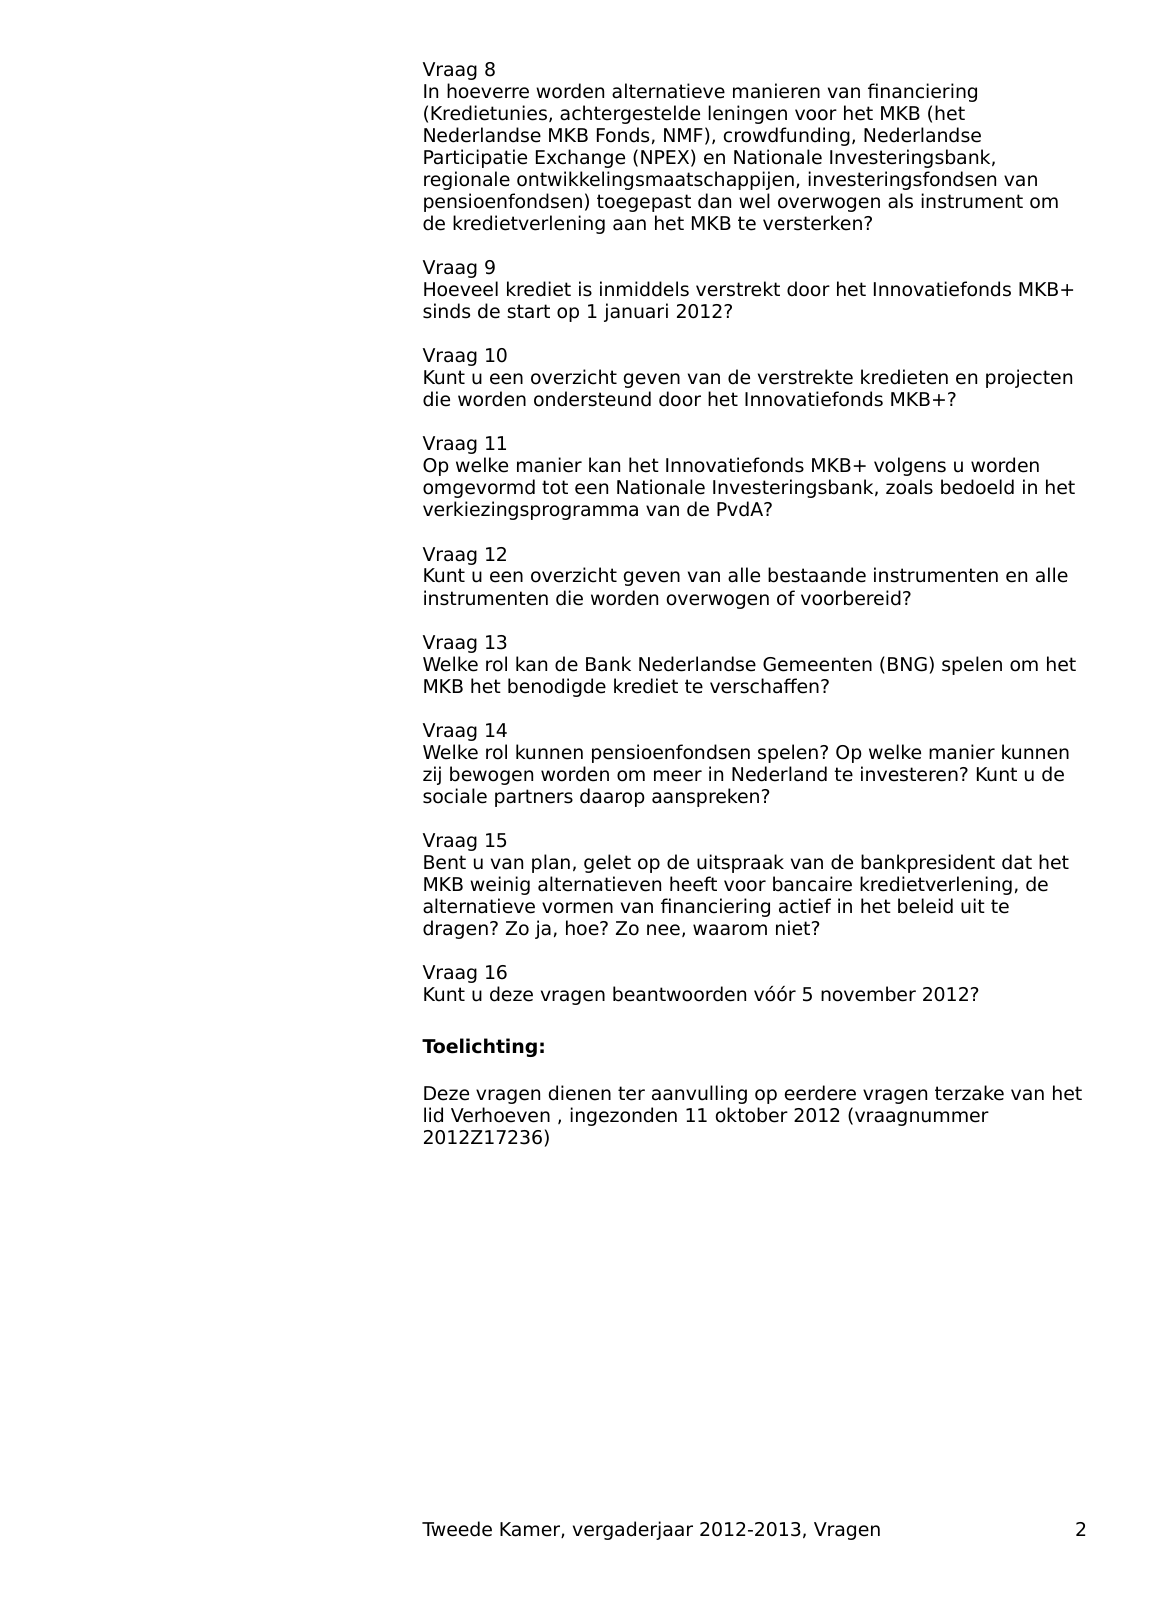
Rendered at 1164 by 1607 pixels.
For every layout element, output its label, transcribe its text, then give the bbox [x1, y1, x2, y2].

text Kunt u een overzicht geven van de verstrekte kredieten en projecten die worden ondersteund door het Innovatiefonds MKB+? [422, 367, 1087, 411]
text In hoeverre worden alternatieve manieren van financiering (Kredietunies, achtergestelde leningen voor het MKB (het Nederlandse MKB Fonds, NMF), crowdfunding, Nederlandse Participatie Exchange (NPEX) en Nationale Investeringsbank, regionale ontwikkelingsmaatschappijen, investeringsfondsen van pensioenfondsen) toegepast dan wel overwogen als instrument om de kredietverlening aan het MKB te versterken? [422, 81, 1087, 235]
text Vraag 8 [422, 59, 1087, 81]
text Kunt u deze vragen beantwoorden vóór 5 november 2012? [422, 984, 1087, 1006]
text Hoeveel krediet is inmiddels verstrekt door het Innovatiefonds MKB+ sinds de start op 1 januari 2012? [422, 279, 1087, 323]
text Vraag 16 [422, 962, 1087, 984]
text Vraag 13 [422, 632, 1087, 653]
text Vraag 9 [422, 257, 1087, 279]
text Bent u van plan, gelet op de uitspraak van de bankpresident dat het MKB weinig alternatieven heeft voor bancaire kredietverlening, de alternatieve vormen van financiering actief in het beleid uit te dragen? Zo ja, hoe? Zo nee, waarom niet? [422, 852, 1087, 940]
text Kunt u een overzicht geven van alle bestaande instrumenten en alle instrumenten die worden overwogen of voorbereid? [422, 565, 1087, 609]
text Welke rol kunnen pensioenfondsen spelen? Op welke manier kunnen zij bewogen worden om meer in Nederland te investeren? Kunt u de sociale partners daarop aanspreken? [422, 742, 1087, 808]
text Vraag 15 [422, 830, 1087, 852]
text Vraag 12 [422, 543, 1087, 565]
text Welke rol kan de Bank Nederlandse Gemeenten (BNG) spelen om het MKB het benodigde krediet te verschaffen? [422, 653, 1087, 697]
text Op welke manier kan het Innovatiefonds MKB+ volgens u worden omgevormd tot een Nationale Investeringsbank, zoals bedoeld in het verkiezingsprogramma van de PvdA? [422, 455, 1087, 521]
text Vraag 10 [422, 345, 1087, 367]
text Vraag 14 [422, 720, 1087, 742]
subtitle Toelichting: [422, 1036, 1087, 1058]
text Vraag 11 [422, 433, 1087, 455]
text Deze vragen dienen ter aanvulling op eerdere vragen terzake van het lid Verhoeven , ingezonden 11 oktober 2012 (vraagnummer 2012Z17236) [422, 1083, 1087, 1149]
